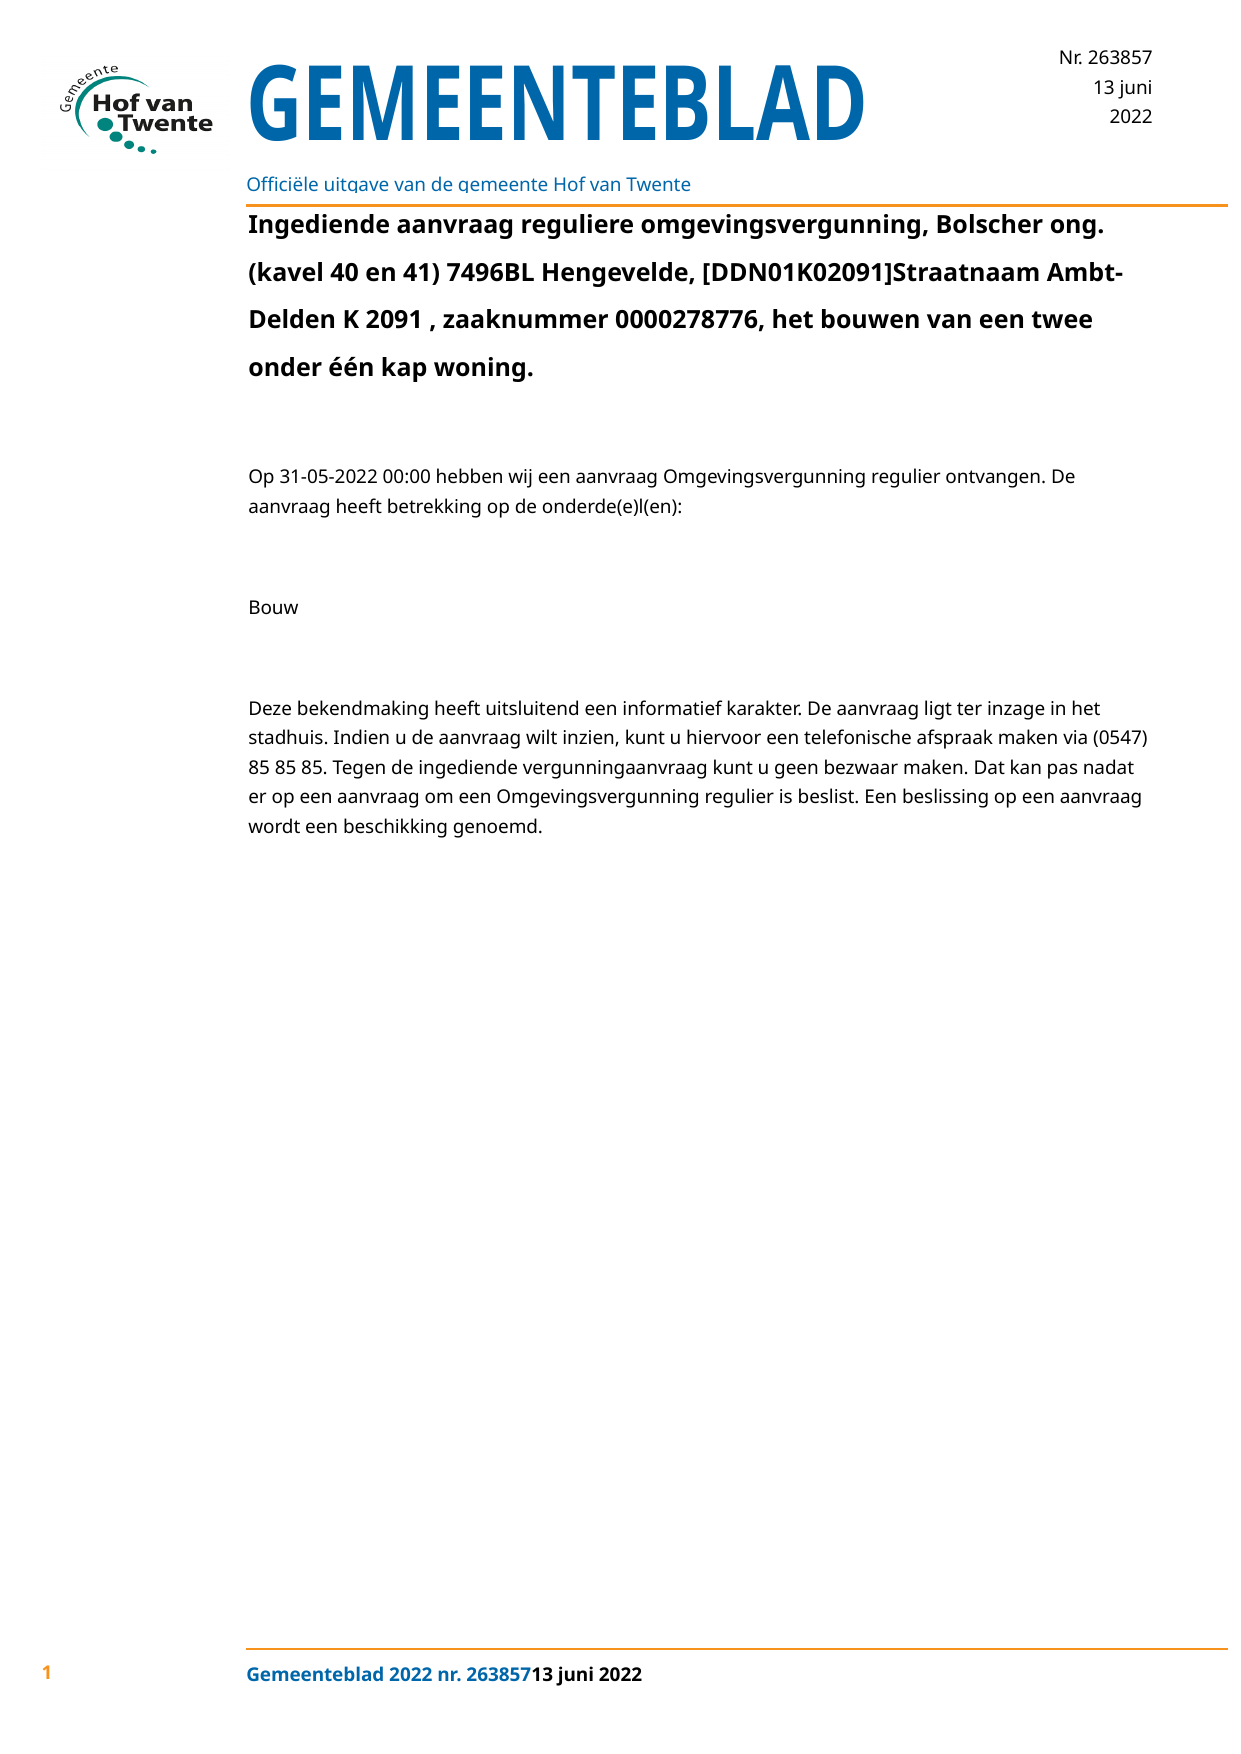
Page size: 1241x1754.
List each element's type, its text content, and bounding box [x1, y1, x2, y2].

text Ingediende aanvraag reguliere omgevingsvergunning, Bolscher ong. (kavel 40 en 41) 7496BL Hengevelde, [DDN01K02091]Straatnaam Ambt-Delden K 2091 , zaaknummer 0000278776, het bouwen van een twee onder één kap woning. [248, 207, 1152, 384]
text Op 31-05-2022 00:00 hebben wij een aanvraag Omgevingsvergunning regulier ontvangen. De aanvraag heeft betrekking op de onderde(e)l(en): [248, 463, 1152, 519]
text Deze bekendmaking heeft uitsluitend een informatief karakter. De aanvraag ligt ter inzage in het stadhuis. Indien u de aanvraag wilt inzien, kunt u hiervoor een telefonische afspraak maken via (0547) 85 85 85. Tegen de ingediende vergunningaanvraag kunt u geen bezwaar maken. Dat kan pas nadat er op een aanvraag om een Omgevingsvergunning regulier is beslist. Een beslissing op een aanvraag wordt een beschikking genoemd. [248, 695, 1152, 839]
text Bouw [248, 594, 1152, 620]
picture [41, 47, 231, 172]
